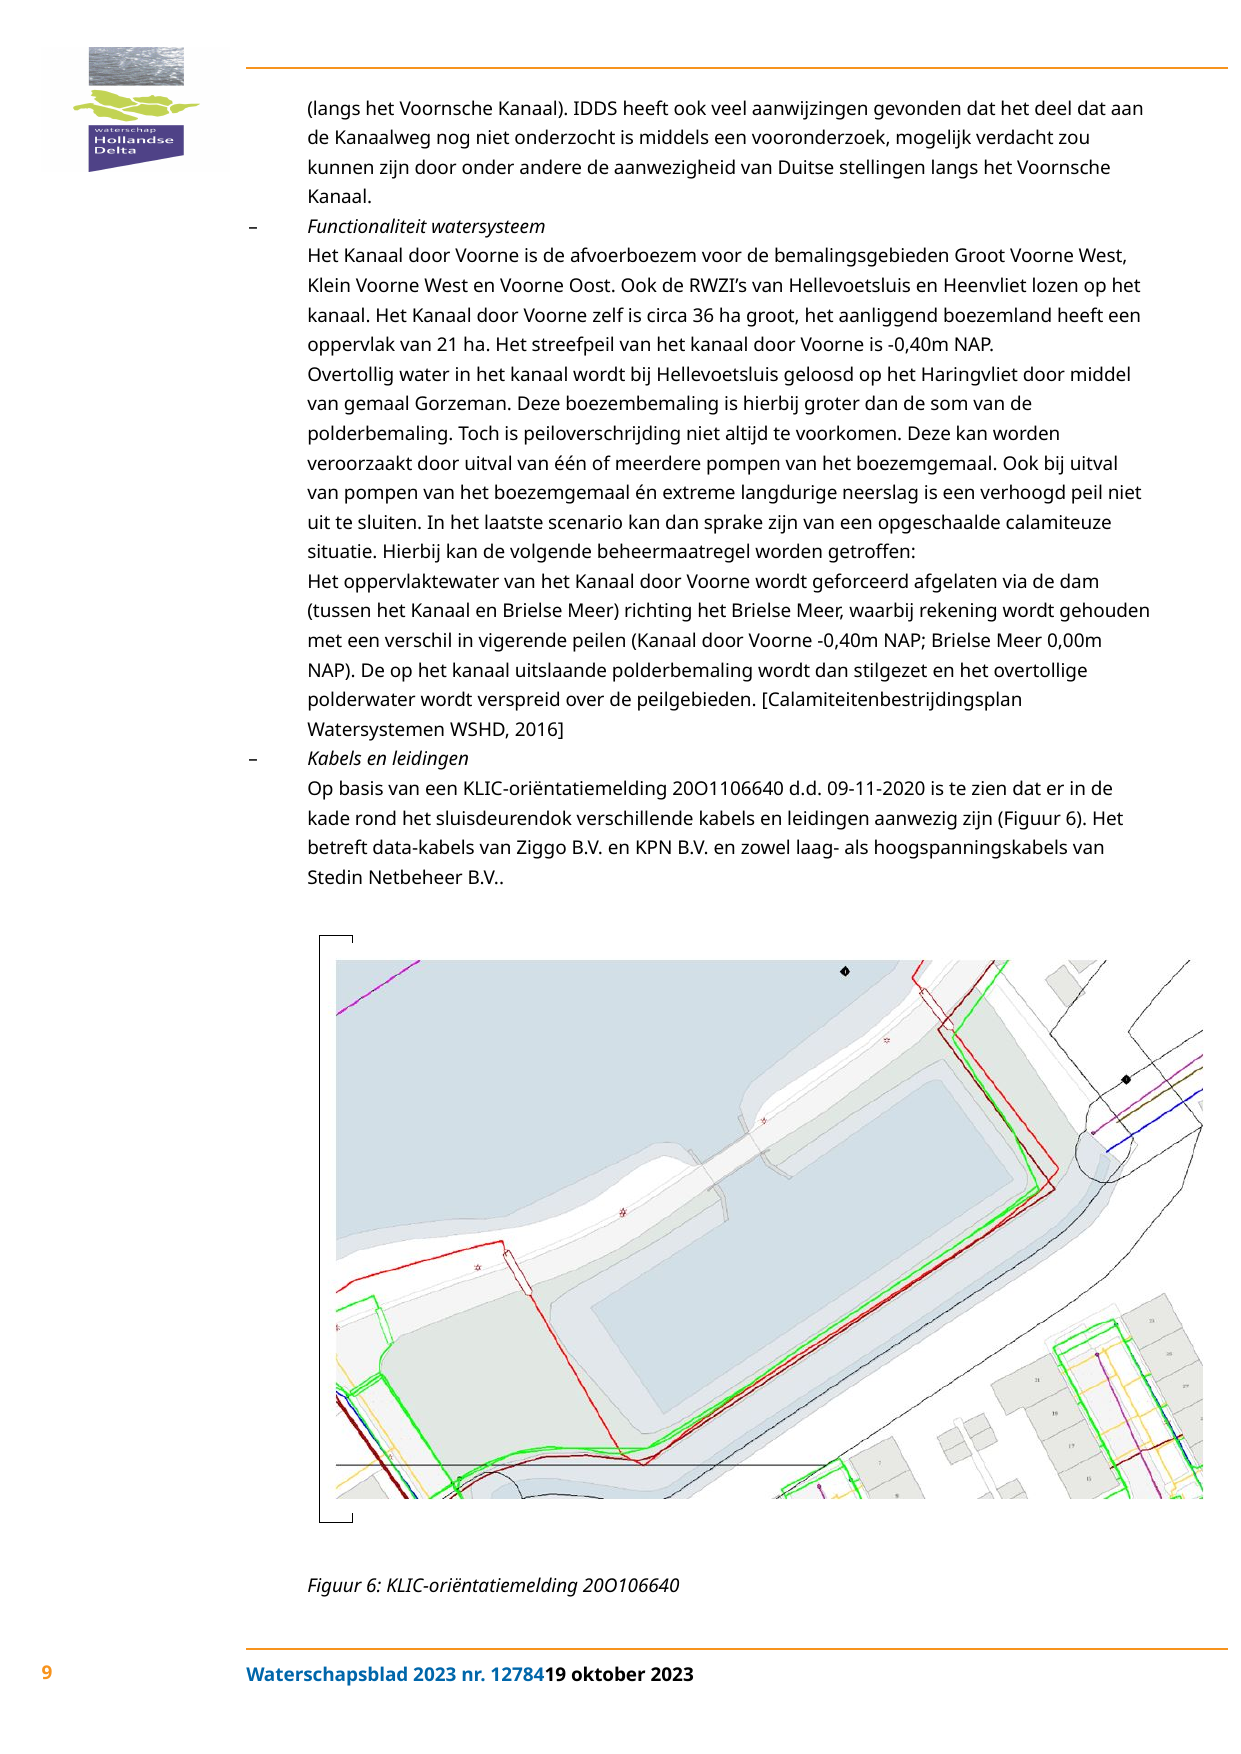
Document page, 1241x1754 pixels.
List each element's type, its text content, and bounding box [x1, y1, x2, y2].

list Functionaliteit watersysteem [248, 213, 1152, 239]
list Het Kanaal door Voorne is de afvoerboezem voor de bemalingsgebieden Groot Voorne West, Klein Voorne West en Voorne Oost. Ook de RWZI’s van Hellevoetsluis en Heenvliet lozen op het kanaal. Het Kanaal door Voorne zelf is circa 36 ha groot, het aanliggend boezemland heeft een oppervlak van 21 ha. Het streefpeil van het kanaal door Voorne is -0,40m NAP. [248, 243, 1152, 357]
list Op basis van een KLIC-oriëntatiemelding 20O1106640 d.d. 09-11-2020 is te zien dat er in de kade rond het sluisdeurendok verschillende kabels en leidingen aanwezig zijn (Figuur 6). Het betreft data-kabels van Ziggo B.V. en KPN B.V. en zowel laag- als hoogspanningskabels van Stedin Netbeheer B.V.. [248, 775, 1152, 890]
list Het oppervlaktewater van het Kanaal door Voorne wordt geforceerd afgelaten via de dam (tussen het Kanaal en Brielse Meer) richting het Brielse Meer, waarbij rekening wordt gehouden met een verschil in vigerende peilen (Kanaal door Voorne -0,40m NAP; Brielse Meer 0,00m NAP). De op het kanaal uitslaande polderbemaling wordt dan stilgezet en het overtollige polderwater wordt verspreid over de peilgebieden. [Calamiteitenbestrijdingsplan Watersystemen WSHD, 2016] [248, 568, 1152, 742]
list Figuur 6: KLIC-oriëntatiemelding 20O106640 [248, 1573, 1152, 1598]
list (langs het Voornsche Kanaal). IDDS heeft ook veel aanwijzingen gevonden dat het deel dat aan de Kanaalweg nog niet onderzocht is middels een vooronderzoek, mogelijk verdacht zou kunnen zijn door onder andere de aanwezigheid van Duitse stellingen langs het Voornsche Kanaal. [248, 95, 1152, 209]
picture [41, 47, 231, 172]
list Overtollig water in het kanaal wordt bij Hellevoetsluis geloosd op het Haringvliet door middel van gemaal Gorzeman. Deze boezembemaling is hierbij groter dan de som van de polderbemaling. Toch is peiloverschrijding niet altijd te voorkomen. Deze kan worden veroorzaakt door uitval van één of meerdere pompen van het boezemgemaal. Ook bij uitval van pompen van het boezemgemaal én extreme langdurige neerslag is een verhoogd peil niet uit te sluiten. In het laatste scenario kan dan sprake zijn van een opgeschaalde calamiteuze situatie. Hierbij kan de volgende beheermaatregel worden getroffen: [248, 361, 1152, 564]
picture [327, 943, 1214, 1513]
list Kabels en leidingen [248, 746, 1152, 771]
